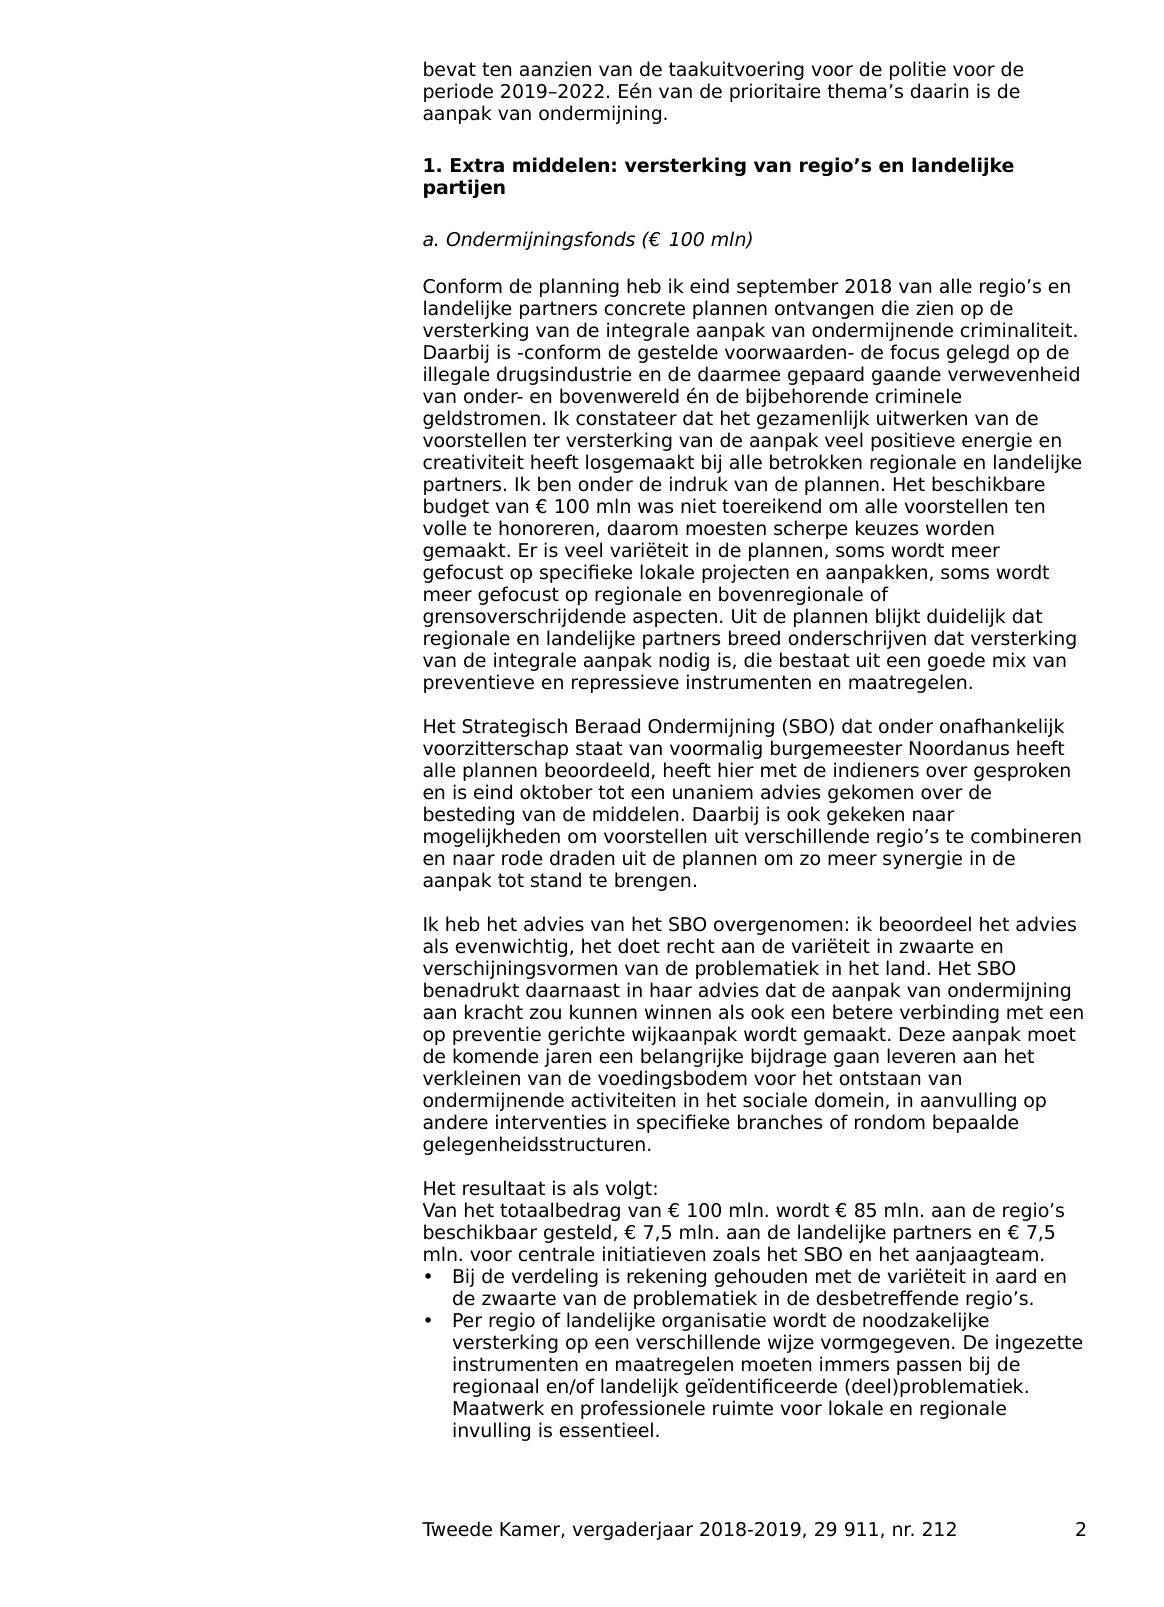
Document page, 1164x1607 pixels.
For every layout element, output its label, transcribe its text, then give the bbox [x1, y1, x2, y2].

text Ik heb het advies van het SBO overgenomen: ik beoordeel het advies als evenwichtig, het doet recht aan de variëteit in zwaarte en verschijningsvormen van de problematiek in het land. Het SBO benadrukt daarnaast in haar advies dat de aanpak van ondermijning aan kracht zou kunnen winnen als ook een betere verbinding met een op preventie gerichte wijkaanpak wordt gemaakt. Deze aanpak moet de komende jaren een belangrijke bijdrage gaan leveren aan het verkleinen van de voedingsbodem voor het ontstaan van ondermijnende activiteiten in het sociale domein, in aanvulling op andere interventies in specifieke branches of rondom bepaalde gelegenheidsstructuren. [422, 914, 1087, 1156]
subtitle a. Ondermijningsfonds (€ 100 mln) [422, 229, 1087, 251]
text Het resultaat is als volgt: [422, 1178, 1087, 1200]
text Van het totaalbedrag van € 100 mln. wordt € 85 mln. aan de regio’s beschikbaar gesteld, € 7,5 mln. aan de landelijke partners en € 7,5 mln. voor centrale initiatieven zoals het SBO en het aanjaagteam. [422, 1200, 1087, 1266]
text Conform de planning heb ik eind september 2018 van alle regio’s en landelijke partners concrete plannen ontvangen die zien op de versterking van de integrale aanpak van ondermijnende criminaliteit. Daarbij is -conform de gestelde voorwaarden- de focus gelegd op de illegale drugsindustrie en de daarmee gepaard gaande verwevenheid van onder- en bovenwereld én de bijbehorende criminele geldstromen. Ik constateer dat het gezamenlijk uitwerken van de voorstellen ter versterking van de aanpak veel positieve energie en creativiteit heeft losgemaakt bij alle betrokken regionale en landelijke partners. Ik ben onder de indruk van de plannen. Het beschikbare budget van € 100 mln was niet toereikend om alle voorstellen ten volle te honoreren, daarom moesten scherpe keuzes worden gemaakt. Er is veel variëteit in de plannen, soms wordt meer gefocust op specifieke lokale projecten en aanpakken, soms wordt meer gefocust op regionale en bovenregionale of grensoverschrijdende aspecten. Uit de plannen blijkt duidelijk dat regionale en landelijke partners breed onderschrijven dat versterking van de integrale aanpak nodig is, die bestaat uit een goede mix van preventieve en repressieve instrumenten en maatregelen. [422, 276, 1087, 693]
text Het Strategisch Beraad Ondermijning (SBO) dat onder onafhankelijk voorzitterschap staat van voormalig burgemeester Noordanus heeft alle plannen beoordeeld, heeft hier met de indieners over gesproken en is eind oktober tot een unaniem advies gekomen over de besteding van de middelen. Daarbij is ook gekeken naar mogelijkheden om voorstellen uit verschillende regio’s te combineren en naar rode draden uit de plannen om zo meer synergie in de aanpak tot stand te brengen. [422, 716, 1087, 892]
text bevat ten aanzien van de taakuitvoering voor de politie voor de periode 2019–2022. Eén van de prioritaire thema’s daarin is de aanpak van ondermijning. [422, 59, 1087, 125]
subtitle 1. Extra middelen: versterking van regio’s en landelijke partijen [422, 155, 1087, 199]
text • Bij de verdeling is rekening gehouden met de variëteit in aard en de zwaarte van de problematiek in de desbetreffende regio’s. [422, 1266, 1087, 1309]
text • Per regio of landelijke organisatie wordt de noodzakelijke versterking op een verschillende wijze vormgegeven. De ingezette instrumenten en maatregelen moeten immers passen bij de regionaal en/of landelijk geïdentificeerde (deel)problematiek. Maatwerk en professionele ruimte voor lokale en regionale invulling is essentieel. [422, 1309, 1087, 1441]
